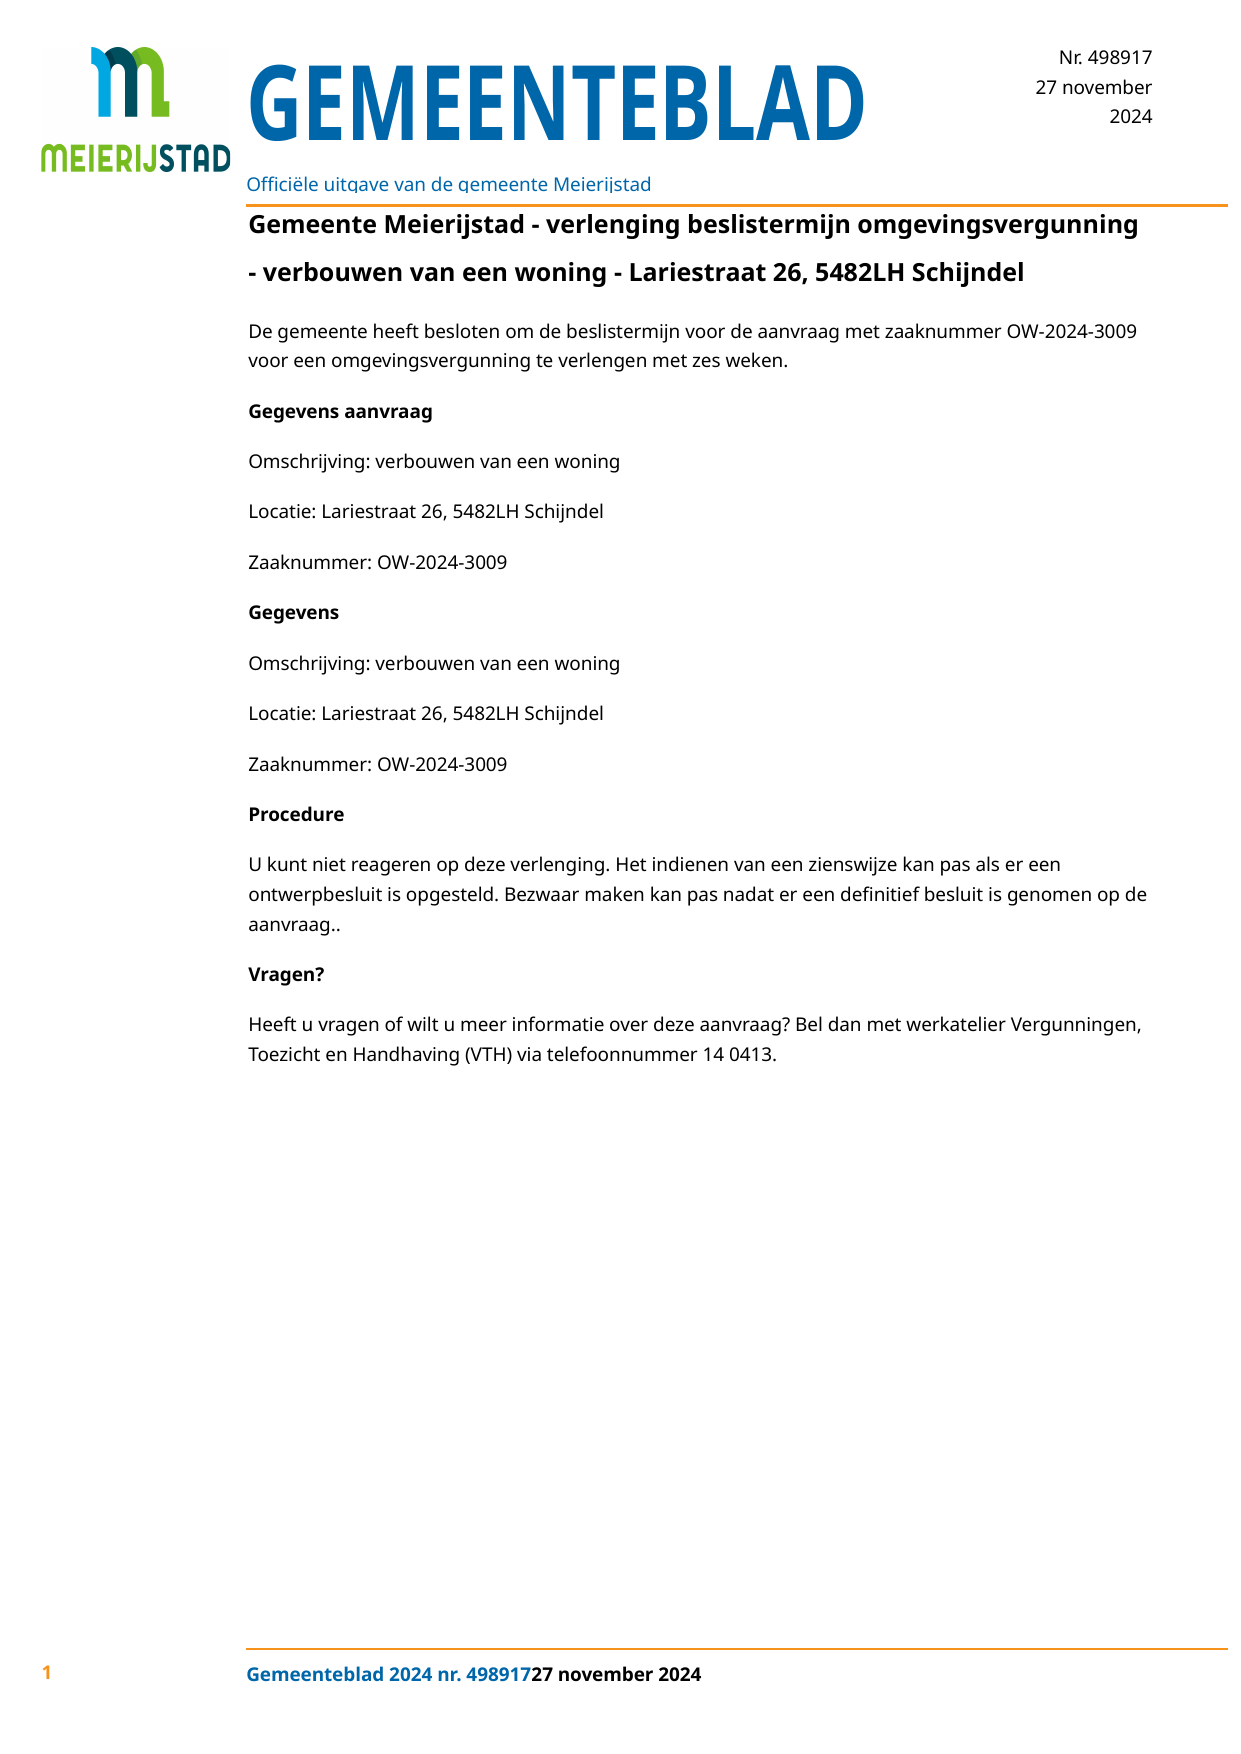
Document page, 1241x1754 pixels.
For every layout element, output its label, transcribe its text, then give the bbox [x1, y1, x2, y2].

text Gemeente Meierijstad - verlenging beslistermijn omgevingsvergunning - verbouwen van een woning - Lariestraat 26, 5482LH Schijndel [248, 207, 1152, 288]
text Omschrijving: verbouwen van een woning [248, 448, 1152, 474]
text Heeft u vragen of wilt u meer informatie over deze aanvraag? Bel dan met werkatelier Vergunningen, Toezicht en Handhaving (VTH) via telefoonnummer 14 0413. [248, 1012, 1152, 1067]
text Procedure [248, 801, 1152, 827]
text U kunt niet reageren op deze verlenging. Het indienen van een zienswijze kan pas als er een ontwerpbesluit is opgesteld. Bezwaar maken kan pas nadat er een definitief besluit is genomen op de aanvraag.. [248, 852, 1152, 937]
text De gemeente heeft besloten om de beslistermijn voor de aanvraag met zaaknummer OW-2024-3009 voor een omgevingsvergunning te verlengen met zes weken. [248, 318, 1152, 373]
text Vragen? [248, 961, 1152, 987]
text Gegevens aanvraag [248, 398, 1152, 424]
text Locatie: Lariestraat 26, 5482LH Schijndel [248, 499, 1152, 524]
text Omschrijving: verbouwen van een woning [248, 650, 1152, 676]
text Zaaknummer: OW-2024-3009 [248, 751, 1152, 777]
text Locatie: Lariestraat 26, 5482LH Schijndel [248, 700, 1152, 726]
text Gegevens [248, 599, 1152, 625]
text Zaaknummer: OW-2024-3009 [248, 549, 1152, 575]
picture [41, 47, 231, 172]
